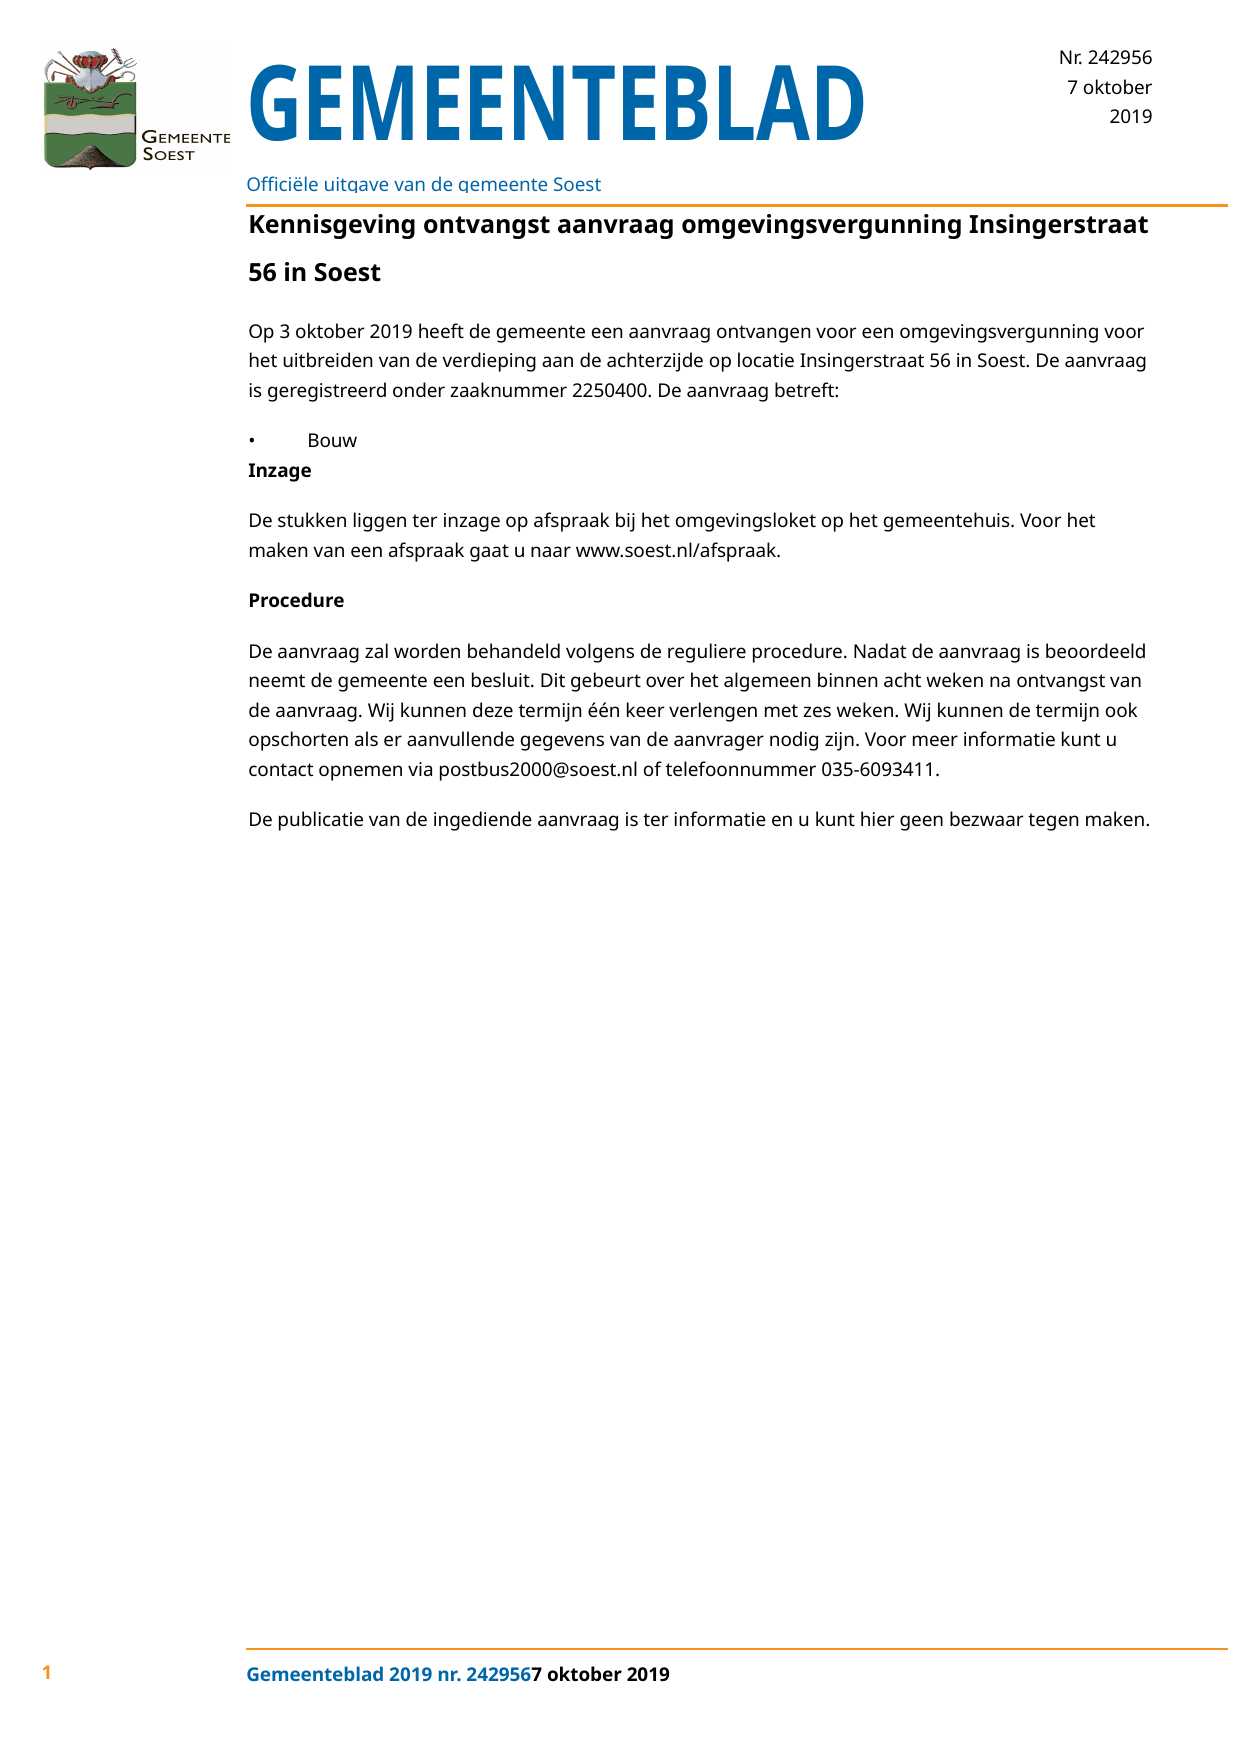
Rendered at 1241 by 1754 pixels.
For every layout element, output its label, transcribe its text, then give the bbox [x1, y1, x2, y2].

text Inzage [248, 457, 1152, 483]
text Op 3 oktober 2019 heeft de gemeente een aanvraag ontvangen voor een omgevingsvergunning voor het uitbreiden van de verdieping aan de achterzijde op locatie Insingerstraat 56 in Soest. De aanvraag is geregistreerd onder zaaknummer 2250400. De aanvraag betreft: [248, 318, 1152, 403]
text Kennisgeving ontvangst aanvraag omgevingsvergunning Insingerstraat 56 in Soest [248, 207, 1152, 288]
text De publicatie van de ingediende aanvraag is ter informatie en u kunt hier geen bezwaar tegen maken. [248, 807, 1152, 832]
list Bouw [248, 427, 1152, 453]
text Procedure [248, 587, 1152, 613]
text De aanvraag zal worden behandeld volgens de reguliere procedure. Nadat de aanvraag is beoordeeld neemt de gemeente een besluit. Dit gebeurt over het algemeen binnen acht weken na ontvangst van de aanvraag. Wij kunnen deze termijn één keer verlengen met zes weken. Wij kunnen de termijn ook opschorten als er aanvullende gegevens van de aanvrager nodig zijn. Voor meer informatie kunt u contact opnemen via postbus2000@soest.nl of telefoonnummer 035-6093411. [248, 638, 1152, 782]
picture [41, 47, 231, 172]
text De stukken liggen ter inzage op afspraak bij het omgevingsloket op het gemeentehuis. Voor het maken van een afspraak gaat u naar www.soest.nl/afspraak. [248, 507, 1152, 563]
